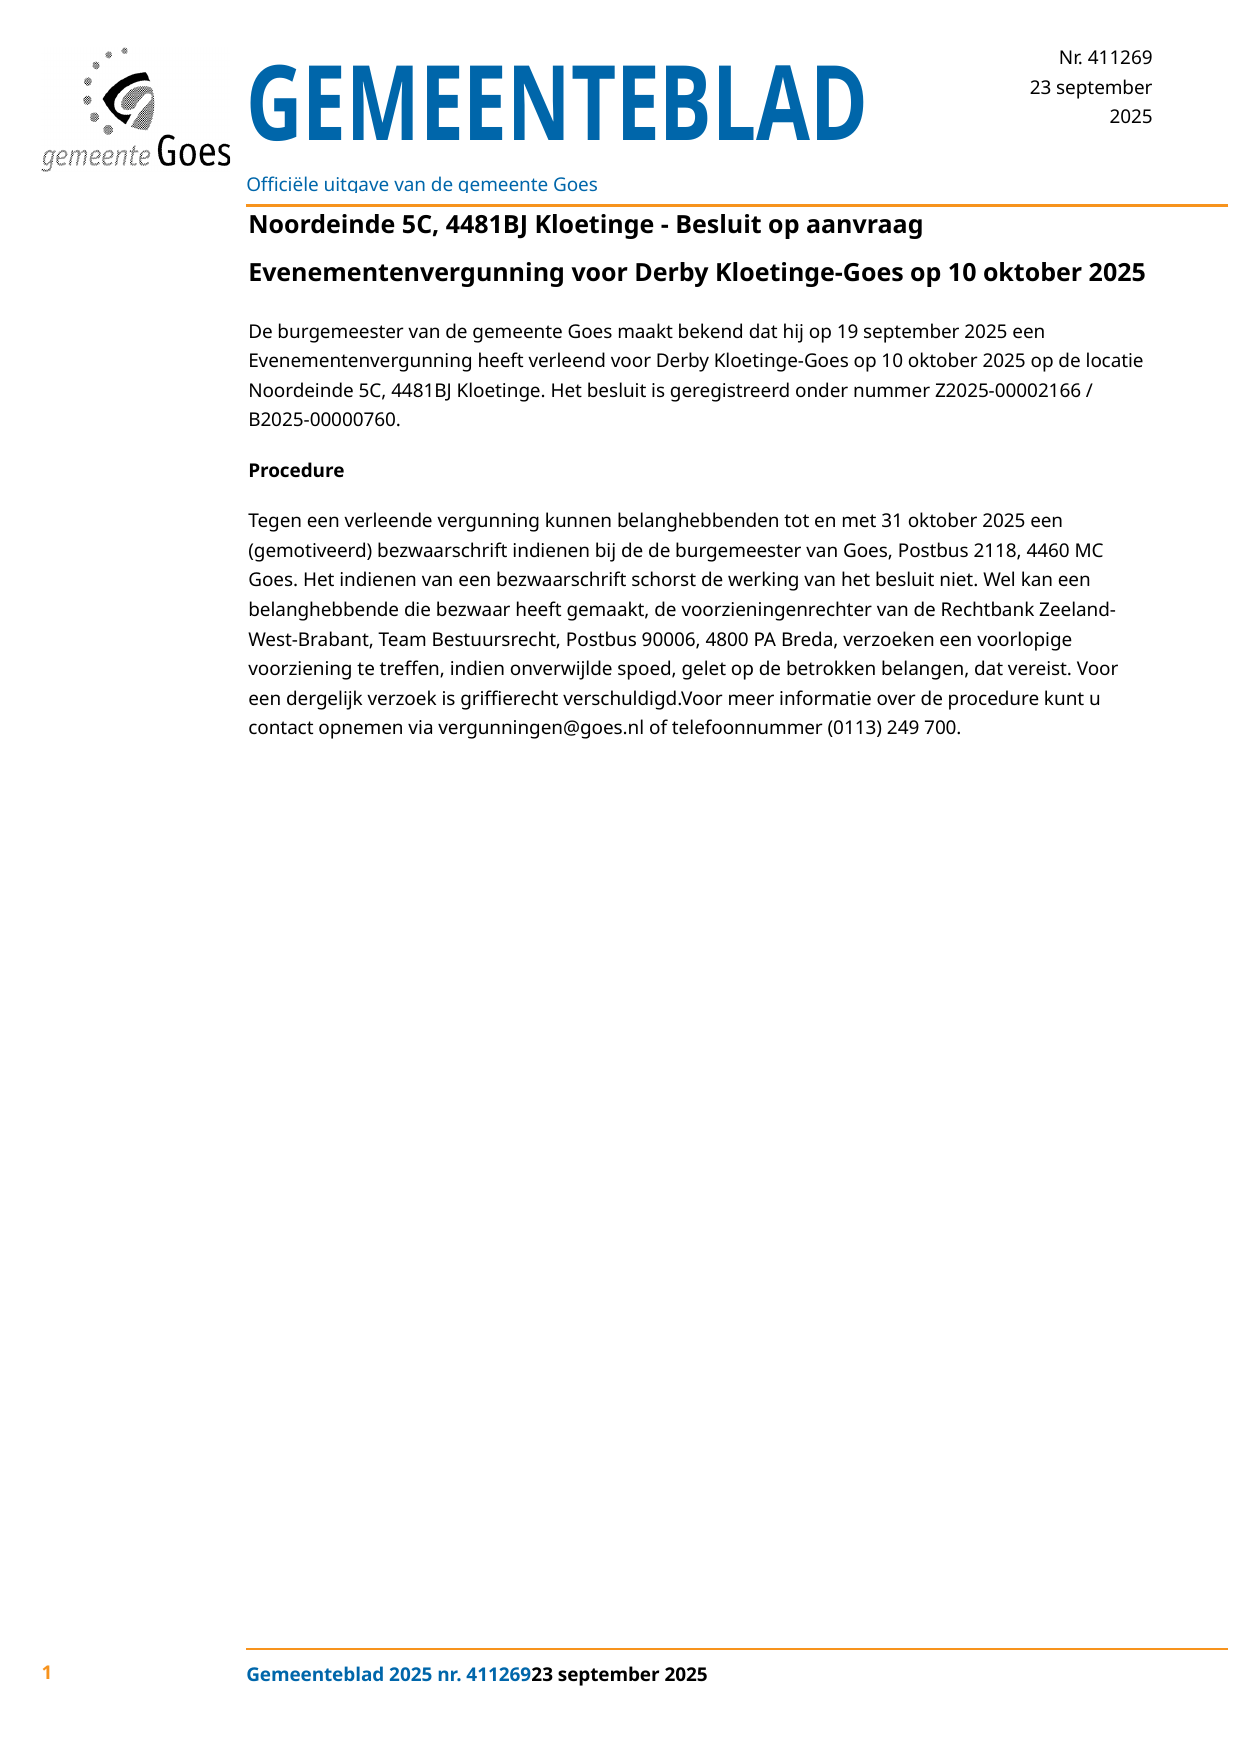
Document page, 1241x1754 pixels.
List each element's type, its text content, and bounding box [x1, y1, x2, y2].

text De burgemeester van de gemeente Goes maakt bekend dat hij op 19 september 2025 een Evenementenvergunning heeft verleend voor Derby Kloetinge-Goes op 10 oktober 2025 op de locatie Noordeinde 5C, 4481BJ Kloetinge. Het besluit is geregistreerd onder nummer Z2025-00002166 / B2025-00000760. [248, 318, 1152, 432]
text Noordeinde 5C, 4481BJ Kloetinge - Besluit op aanvraag Evenementenvergunning voor Derby Kloetinge-Goes op 10 oktober 2025 [248, 207, 1152, 288]
picture [41, 47, 231, 172]
text Tegen een verleende vergunning kunnen belanghebbenden tot en met 31 oktober 2025 een (gemotiveerd) bezwaarschrift indienen bij de de burgemeester van Goes, Postbus 2118, 4460 MC Goes. Het indienen van een bezwaarschrift schorst de werking van het besluit niet. Wel kan een belanghebbende die bezwaar heeft gemaakt, de voorzieningenrechter van de Rechtbank Zeeland-West-Brabant, Team Bestuursrecht, Postbus 90006, 4800 PA Breda, verzoeken een voorlopige voorziening te treffen, indien onverwijlde spoed, gelet op de betrokken belangen, dat vereist. Voor een dergelijk verzoek is griffierecht verschuldigd.Voor meer informatie over de procedure kunt u contact opnemen via vergunningen@goes.nl of telefoonnummer (0113) 249 700. [248, 507, 1152, 740]
text Procedure [248, 457, 1152, 483]
